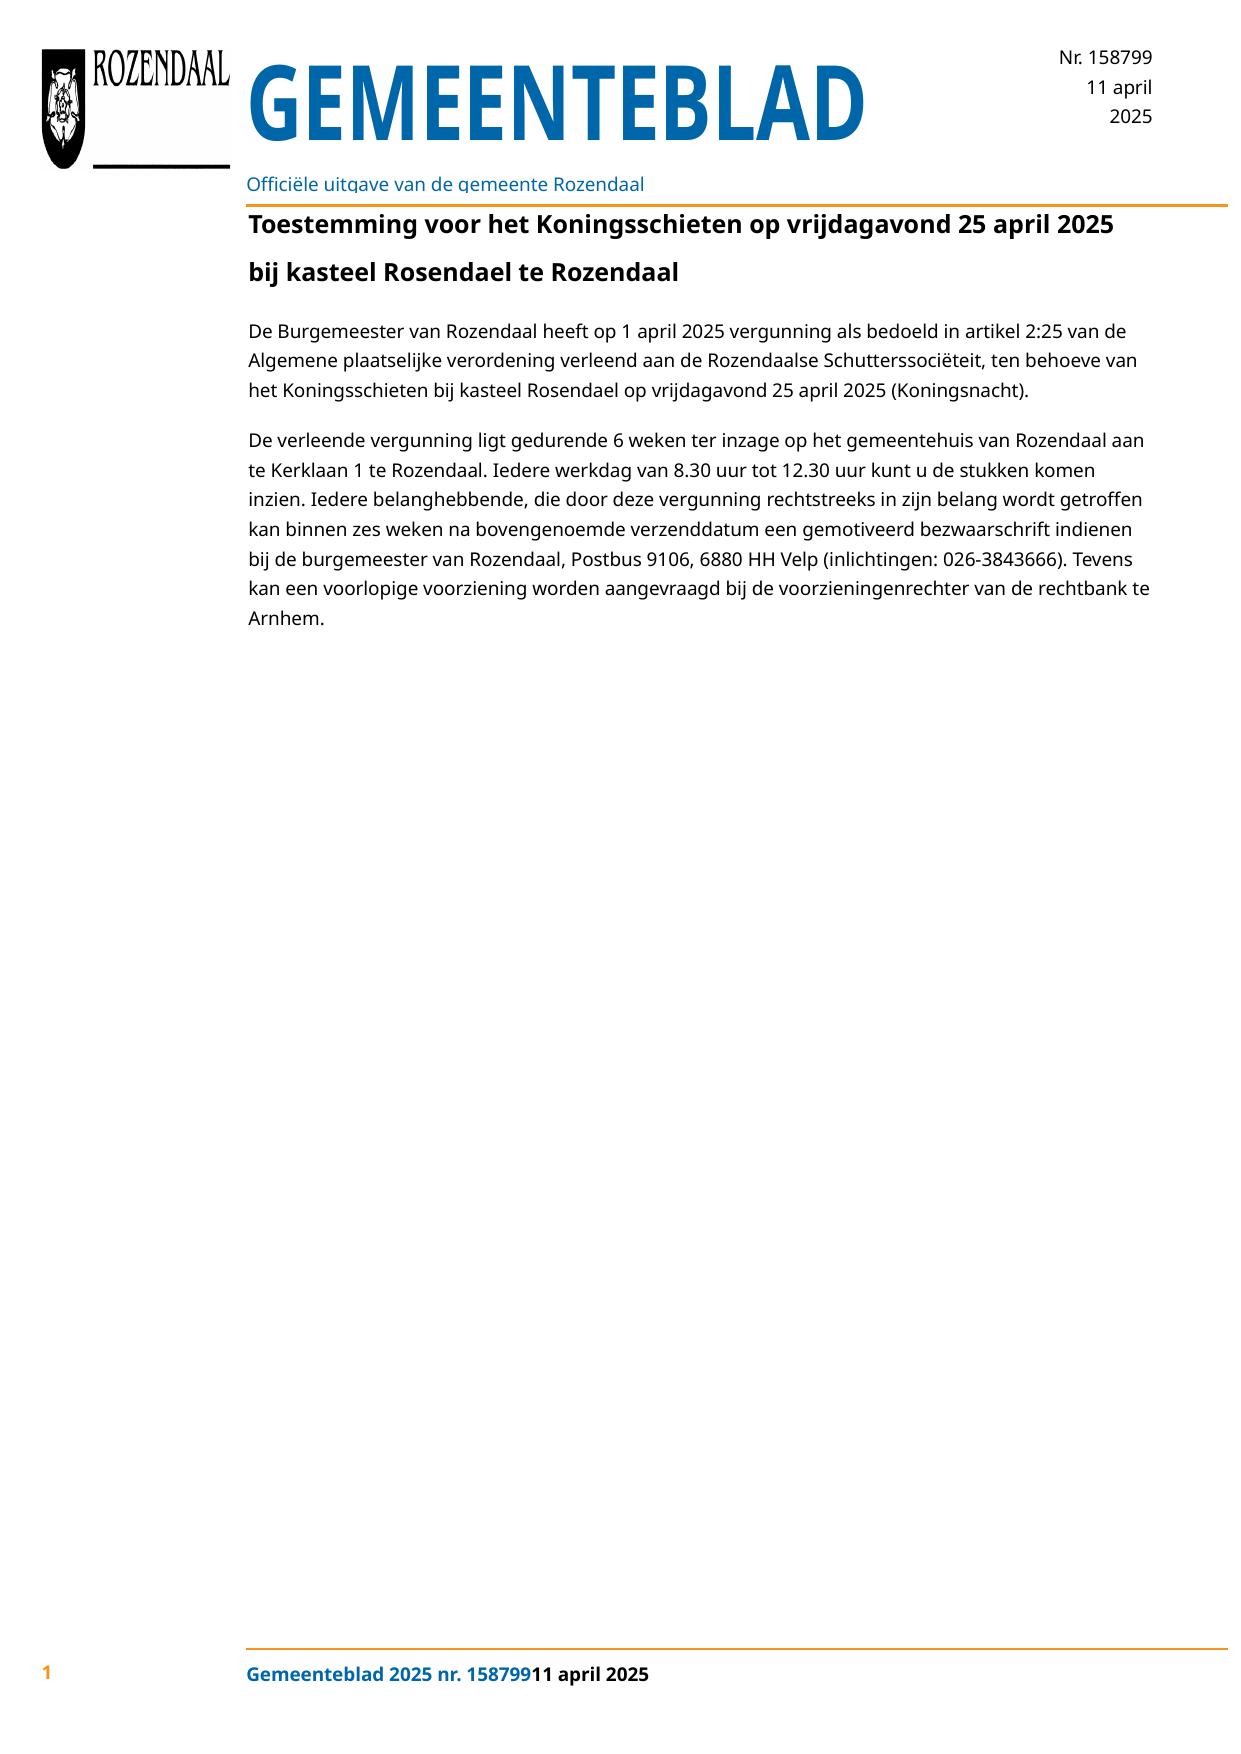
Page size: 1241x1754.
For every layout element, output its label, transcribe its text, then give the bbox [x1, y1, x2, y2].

text De Burgemeester van Rozendaal heeft op 1 april 2025 vergunning als bedoeld in artikel 2:25 van de Algemene plaatselijke verordening verleend aan de Rozendaalse Schutterssociëteit, ten behoeve van het Koningsschieten bij kasteel Rosendael op vrijdagavond 25 april 2025 (Koningsnacht). [248, 318, 1152, 403]
picture [41, 47, 231, 172]
text Toestemming voor het Koningsschieten op vrijdagavond 25 april 2025 bij kasteel Rosendael te Rozendaal [248, 207, 1152, 288]
text De verleende vergunning ligt gedurende 6 weken ter inzage op het gemeentehuis van Rozendaal aan te Kerklaan 1 te Rozendaal. Iedere werkdag van 8.30 uur tot 12.30 uur kunt u de stukken komen inzien. Iedere belanghebbende, die door deze vergunning rechtstreeks in zijn belang wordt getroffen kan binnen zes weken na bovengenoemde verzenddatum een gemotiveerd bezwaarschrift indienen bij de burgemeester van Rozendaal, Postbus 9106, 6880 HH Velp (inlichtingen: 026-3843666). Tevens kan een voorlopige voorziening worden aangevraagd bij de voorzieningenrechter van de rechtbank te Arnhem. [248, 427, 1152, 631]
